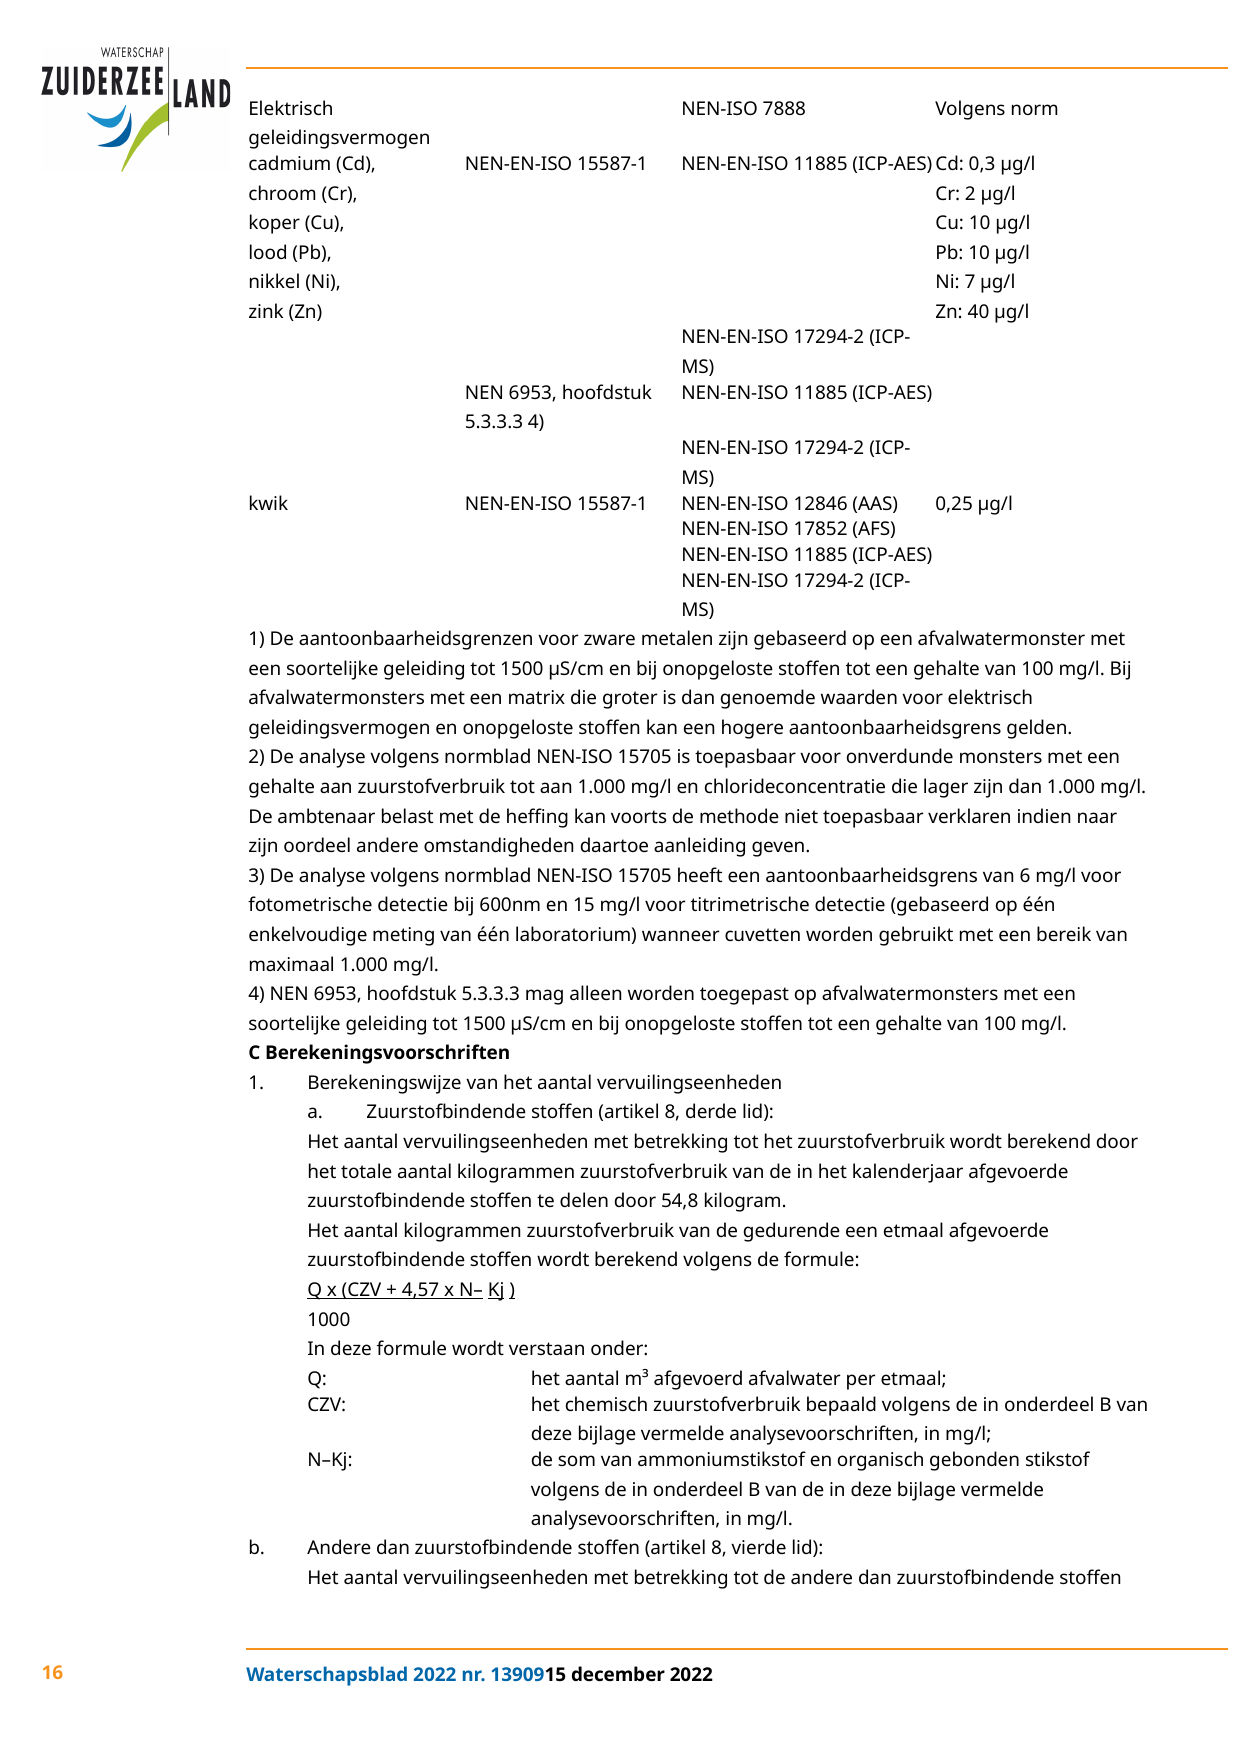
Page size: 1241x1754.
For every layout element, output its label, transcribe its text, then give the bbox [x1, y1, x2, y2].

table_cell CZV: [248, 1391, 471, 1446]
picture [41, 47, 231, 172]
table_cell [935, 324, 1152, 379]
list Het aantal vervuilingseenheden met betrekking tot de andere dan zuurstofbindende stoffen [248, 1564, 1152, 1589]
table_cell [465, 95, 681, 150]
list Het aantal kilogrammen zuurstofverbruik van de gedurende een etmaal afgevoerde zuurstofbindende stoffen wordt berekend volgens de formule: [248, 1217, 1152, 1272]
table_cell [935, 541, 1152, 567]
table_cell [465, 515, 681, 541]
table_header Q: [248, 1365, 471, 1391]
table_cell NEN 6953, hoofdstuk 5.3.3.3 4) [465, 379, 681, 434]
table_cell Volgens norm [935, 95, 1152, 150]
table_cell [248, 434, 464, 490]
table_cell [465, 324, 681, 379]
table_cell [935, 379, 1152, 434]
list Andere dan zuurstofbindende stoffen (artikel 8, vierde lid): [248, 1534, 1152, 1560]
table_cell NEN-EN-ISO 15587-1 [465, 150, 681, 324]
table_cell Cd: 0,3 µg/l Cr: 2 µg/l Cu: 10 µg/l Pb: 10 µg/l Ni: 7 µg/l Zn: 40 µg/l [935, 150, 1152, 324]
table_cell [935, 434, 1152, 490]
table_cell [248, 567, 464, 622]
text C Berekeningsvoorschriften [248, 1039, 1152, 1065]
list Q x (CZV + 4,57 x N– Kj ) [248, 1276, 1152, 1302]
table_cell [248, 515, 464, 541]
table_cell het chemisch zuurstofverbruik bepaald volgens de in onderdeel B van deze bijlage vermelde analysevoorschriften, in mg/l; [471, 1391, 1152, 1446]
table_cell cadmium (Cd), chroom (Cr), koper (Cu), lood (Pb), nikkel (Ni), zink (Zn) [248, 150, 464, 324]
table_cell [935, 515, 1152, 541]
table_cell [465, 434, 681, 490]
table_cell [248, 379, 464, 434]
table_cell [248, 324, 464, 379]
table_cell NEN-EN-ISO 12846 (AAS) [681, 490, 935, 515]
table_cell N–Kj: [248, 1446, 471, 1531]
list 1000 [248, 1306, 1152, 1332]
text 4) NEN 6953, hoofdstuk 5.3.3.3 mag alleen worden toegepast op afvalwatermonsters met een soortelijke geleiding tot 1500 μS/cm en bij onopgeloste stoffen tot een gehalte van 100 mg/l. [248, 980, 1152, 1036]
table_cell kwik [248, 490, 464, 515]
table_cell NEN-EN-ISO 11885 (ICP-AES) [681, 379, 935, 434]
table_cell [465, 541, 681, 567]
table_cell NEN-EN-ISO 17294-2 (ICP-MS) [681, 434, 935, 490]
table_cell NEN-EN-ISO 17294-2 (ICP-MS) [681, 567, 935, 622]
table_cell NEN-EN-ISO 17852 (AFS) [681, 515, 935, 541]
table_cell NEN-EN-ISO 11885 (ICP-AES) [681, 150, 935, 324]
table_cell Elektrisch geleidingsvermogen [248, 95, 464, 150]
list In deze formule wordt verstaan onder: [248, 1335, 1152, 1361]
table_cell 0,25 µg/l [935, 490, 1152, 515]
list Zuurstofbindende stoffen (artikel 8, derde lid): [307, 1099, 1152, 1124]
table_cell NEN-ISO 7888 [681, 95, 935, 150]
table_cell NEN-EN-ISO 15587-1 [465, 490, 681, 515]
table_header het aantal m³ afgevoerd afvalwater per etmaal; [471, 1365, 1152, 1391]
table_cell NEN-EN-ISO 17294-2 (ICP-MS) [681, 324, 935, 379]
list Het aantal vervuilingseenheden met betrekking tot het zuurstofverbruik wordt berekend door het totale aantal kilogrammen zuurstofverbruik van de in het kalenderjaar afgevoerde zuurstofbindende stoffen te delen door 54,8 kilogram. [248, 1128, 1152, 1213]
text 2) De analyse volgens normblad NEN-ISO 15705 is toepasbaar voor onverdunde monsters met een gehalte aan zuurstofverbruik tot aan 1.000 mg/l en chlorideconcentratie die lager zijn dan 1.000 mg/l. De ambtenaar belast met de heffing kan voorts de methode niet toepasbaar verklaren indien naar zijn oordeel andere omstandigheden daartoe aanleiding geven. [248, 744, 1152, 858]
table_cell de som van ammoniumstikstof en organisch gebonden stikstof volgens de in onderdeel B van de in deze bijlage vermelde analysevoorschriften, in mg/l. [471, 1446, 1152, 1531]
text 3) De analyse volgens normblad NEN-ISO 15705 heeft een aantoonbaarheidsgrens van 6 mg/l voor fotometrische detectie bij 600nm en 15 mg/l voor titrimetrische detectie (gebaseerd op één enkelvoudige meting van één laboratorium) wanneer cuvetten worden gebruikt met een bereik van maximaal 1.000 mg/l. [248, 862, 1152, 977]
table_cell [935, 567, 1152, 622]
table_cell NEN-EN-ISO 11885 (ICP-AES) [681, 541, 935, 567]
table_cell [248, 541, 464, 567]
text 1) De aantoonbaarheidsgrenzen voor zware metalen zijn gebaseerd op een afvalwatermonster met een soortelijke geleiding tot 1500 μS/cm en bij onopgeloste stoffen tot een gehalte van 100 mg/l. Bij afvalwatermonsters met een matrix die groter is dan genoemde waarden voor elektrisch geleidingsvermogen en onopgeloste stoffen kan een hogere aantoonbaarheidsgrens gelden. [248, 625, 1152, 740]
table_cell [465, 567, 681, 622]
list Berekeningswijze van het aantal vervuilingseenheden [248, 1069, 1152, 1095]
